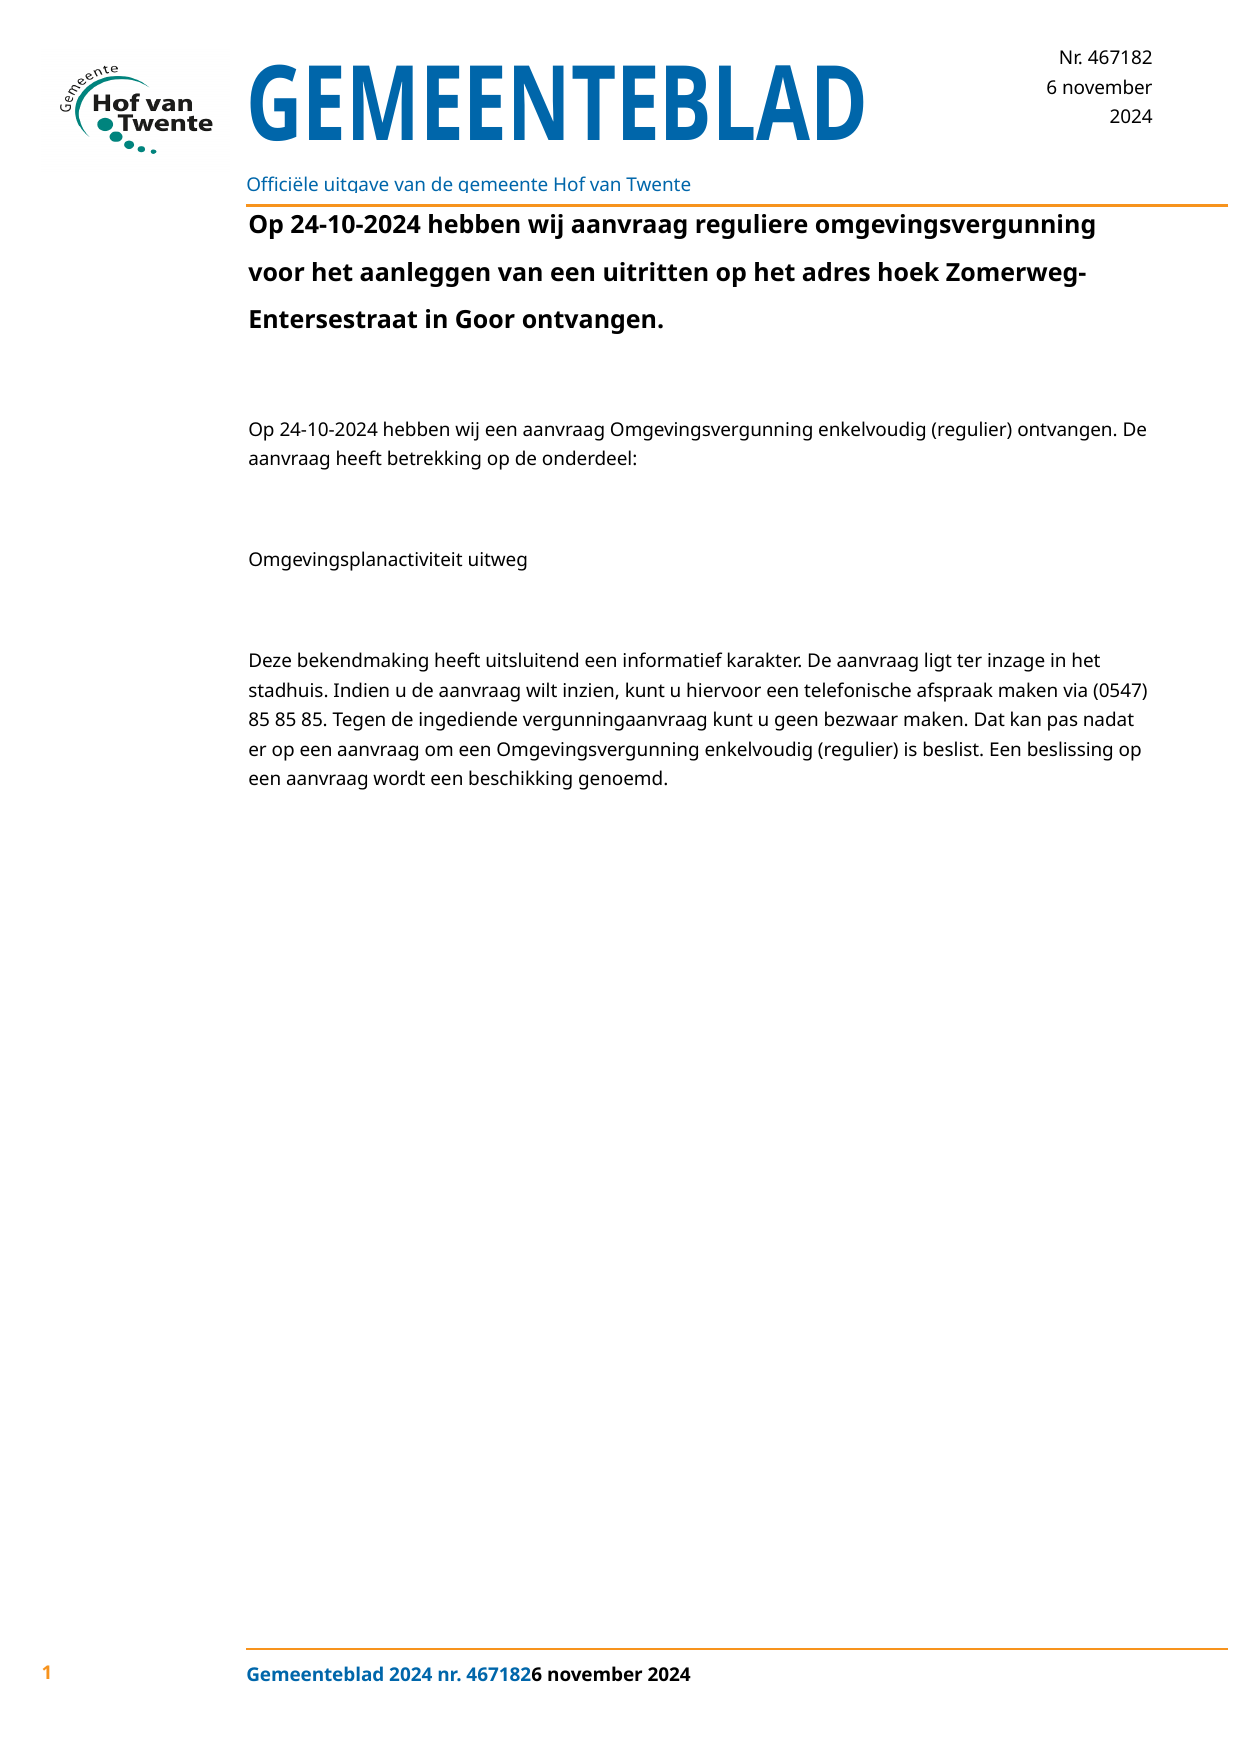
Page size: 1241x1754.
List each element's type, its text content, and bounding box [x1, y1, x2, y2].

picture [41, 47, 231, 172]
text Deze bekendmaking heeft uitsluitend een informatief karakter. De aanvraag ligt ter inzage in het stadhuis. Indien u de aanvraag wilt inzien, kunt u hiervoor een telefonische afspraak maken via (0547) 85 85 85. Tegen de ingediende vergunningaanvraag kunt u geen bezwaar maken. Dat kan pas nadat er op een aanvraag om een Omgevingsvergunning enkelvoudig (regulier) is beslist. Een beslissing op een aanvraag wordt een beschikking genoemd. [248, 647, 1152, 791]
text Op 24-10-2024 hebben wij aanvraag reguliere omgevingsvergunning voor het aanleggen van een uitritten op het adres hoek Zomerweg-Entersestraat in Goor ontvangen. [248, 207, 1152, 336]
text Omgevingsplanactiviteit uitweg [248, 546, 1152, 572]
text Op 24-10-2024 hebben wij een aanvraag Omgevingsvergunning enkelvoudig (regulier) ontvangen. De aanvraag heeft betrekking op de onderdeel: [248, 416, 1152, 471]
